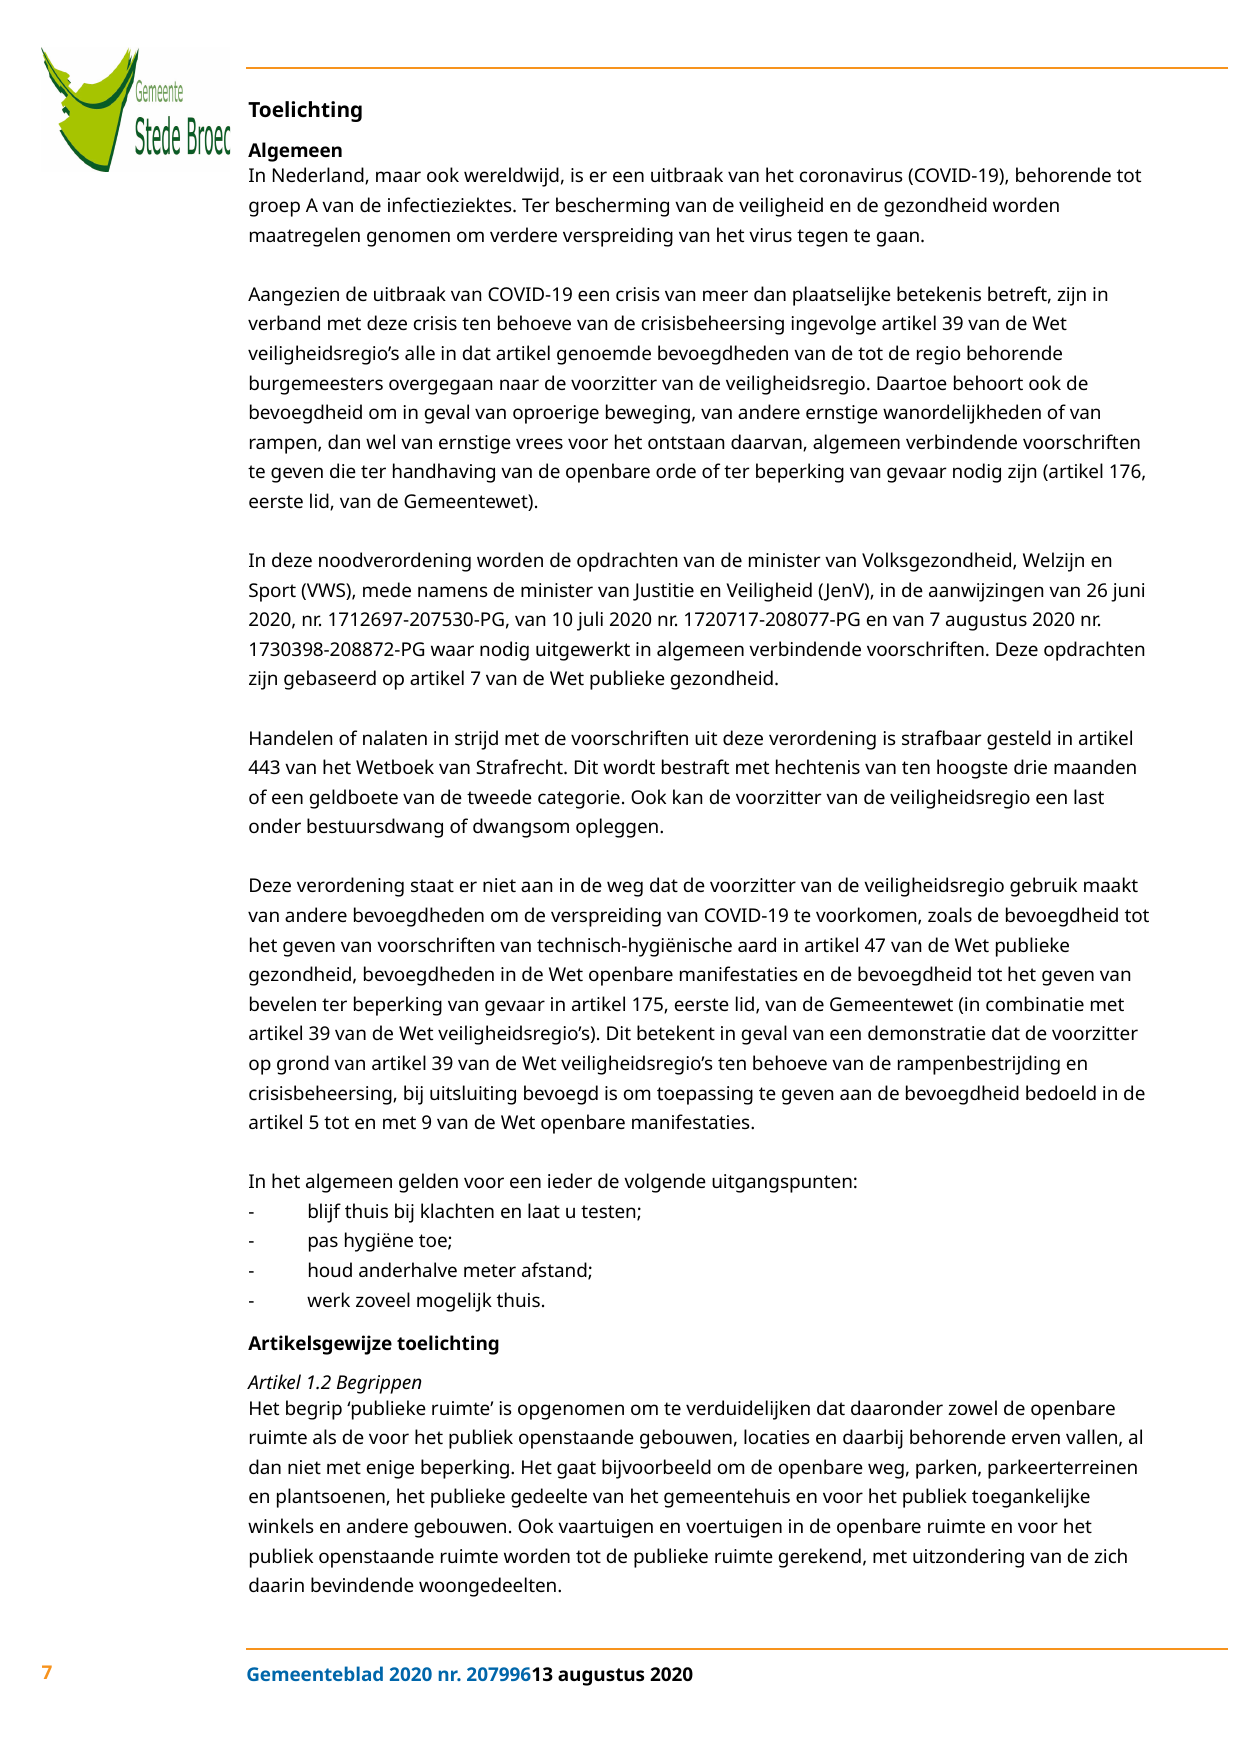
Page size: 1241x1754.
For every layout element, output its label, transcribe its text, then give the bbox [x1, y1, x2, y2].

list pas hygiëne toe; [248, 1228, 1152, 1253]
picture [41, 47, 231, 172]
list blijf thuis bij klachten en laat u testen; [248, 1198, 1152, 1224]
text Het begrip ‘publieke ruimte’ is opgenomen om te verduidelijken dat daaronder zowel de openbare ruimte als de voor het publiek openstaande gebouwen, locaties en daarbij behorende erven vallen, al dan niet met enige beperking. Het gaat bijvoorbeeld om de openbare weg, parken, parkeerterreinen en plantsoenen, het publieke gedeelte van het gemeentehuis en voor het publiek toegankelijke winkels en andere gebouwen. Ook vaartuigen en voertuigen in de openbare ruimte en voor het publiek openstaande ruimte worden tot de publieke ruimte gerekend, met uitzondering van de zich daarin bevindende woongedeelten. [248, 1395, 1152, 1598]
list werk zoveel mogelijk thuis. [248, 1287, 1152, 1312]
text Algemeen [248, 137, 1152, 163]
list houd anderhalve meter afstand; [248, 1257, 1152, 1283]
text Artikel 1.2 Begrippen [248, 1369, 1152, 1395]
text In deze noodverordening worden de opdrachten van de minister van Volksgezondheid, Welzijn en Sport (VWS), mede namens de minister van Justitie en Veiligheid (JenV), in de aanwijzingen van 26 juni 2020, nr. 1712697-207530-PG, van 10 juli 2020 nr. 1720717-208077-PG en van 7 augustus 2020 nr. 1730398-208872-PG waar nodig uitgewerkt in algemeen verbindende voorschriften. Deze opdrachten zijn gebaseerd op artikel 7 van de Wet publieke gezondheid. [248, 547, 1152, 691]
text Aangezien de uitbraak van COVID-19 een crisis van meer dan plaatselijke betekenis betreft, zijn in verband met deze crisis ten behoeve van de crisisbeheersing ingevolge artikel 39 van de Wet veiligheidsregio’s alle in dat artikel genoemde bevoegdheden van de tot de regio behorende burgemeesters overgegaan naar de voorzitter van de veiligheidsregio. Daartoe behoort ook de bevoegdheid om in geval van oproerige beweging, van andere ernstige wanordelijkheden of van rampen, dan wel van ernstige vrees voor het ontstaan daarvan, algemeen verbindende voorschriften te geven die ter handhaving van de openbare orde of ter beperking van gevaar nodig zijn (artikel 176, eerste lid, van de Gemeentewet). [248, 281, 1152, 514]
text Handelen of nalaten in strijd met de voorschriften uit deze verordening is strafbaar gesteld in artikel 443 van het Wetboek van Strafrecht. Dit wordt bestraft met hechtenis van ten hoogste drie maanden of een geldboete van de tweede categorie. Ook kan de voorzitter van de veiligheidsregio een last onder bestuursdwang of dwangsom opleggen. [248, 725, 1152, 839]
text Toelichting [248, 95, 1152, 123]
text Deze verordening staat er niet aan in de weg dat de voorzitter van de veiligheidsregio gebruik maakt van andere bevoegdheden om de verspreiding van COVID-19 te voorkomen, zoals de bevoegdheid tot het geven van voorschriften van technisch-hygiënische aard in artikel 47 van de Wet publieke gezondheid, bevoegdheden in de Wet openbare manifestaties en de bevoegdheid tot het geven van bevelen ter beperking van gevaar in artikel 175, eerste lid, van de Gemeentewet (in combinatie met artikel 39 van de Wet veiligheidsregio’s). Dit betekent in geval van een demonstratie dat de voorzitter op grond van artikel 39 van de Wet veiligheidsregio’s ten behoeve van de rampenbestrijding en crisisbeheersing, bij uitsluiting bevoegd is om toepassing te geven aan de bevoegdheid bedoeld in de artikel 5 tot en met 9 van de Wet openbare manifestaties. [248, 873, 1152, 1135]
text Artikelsgewijze toelichting [248, 1330, 1152, 1356]
text In het algemeen gelden voor een ieder de volgende uitgangspunten: [248, 1168, 1152, 1194]
text In Nederland, maar ook wereldwijd, is er een uitbraak van het coronavirus (COVID-19), behorende tot groep A van de infectieziektes. Ter bescherming van de veiligheid en de gezondheid worden maatregelen genomen om verdere verspreiding van het virus tegen te gaan. [248, 163, 1152, 247]
